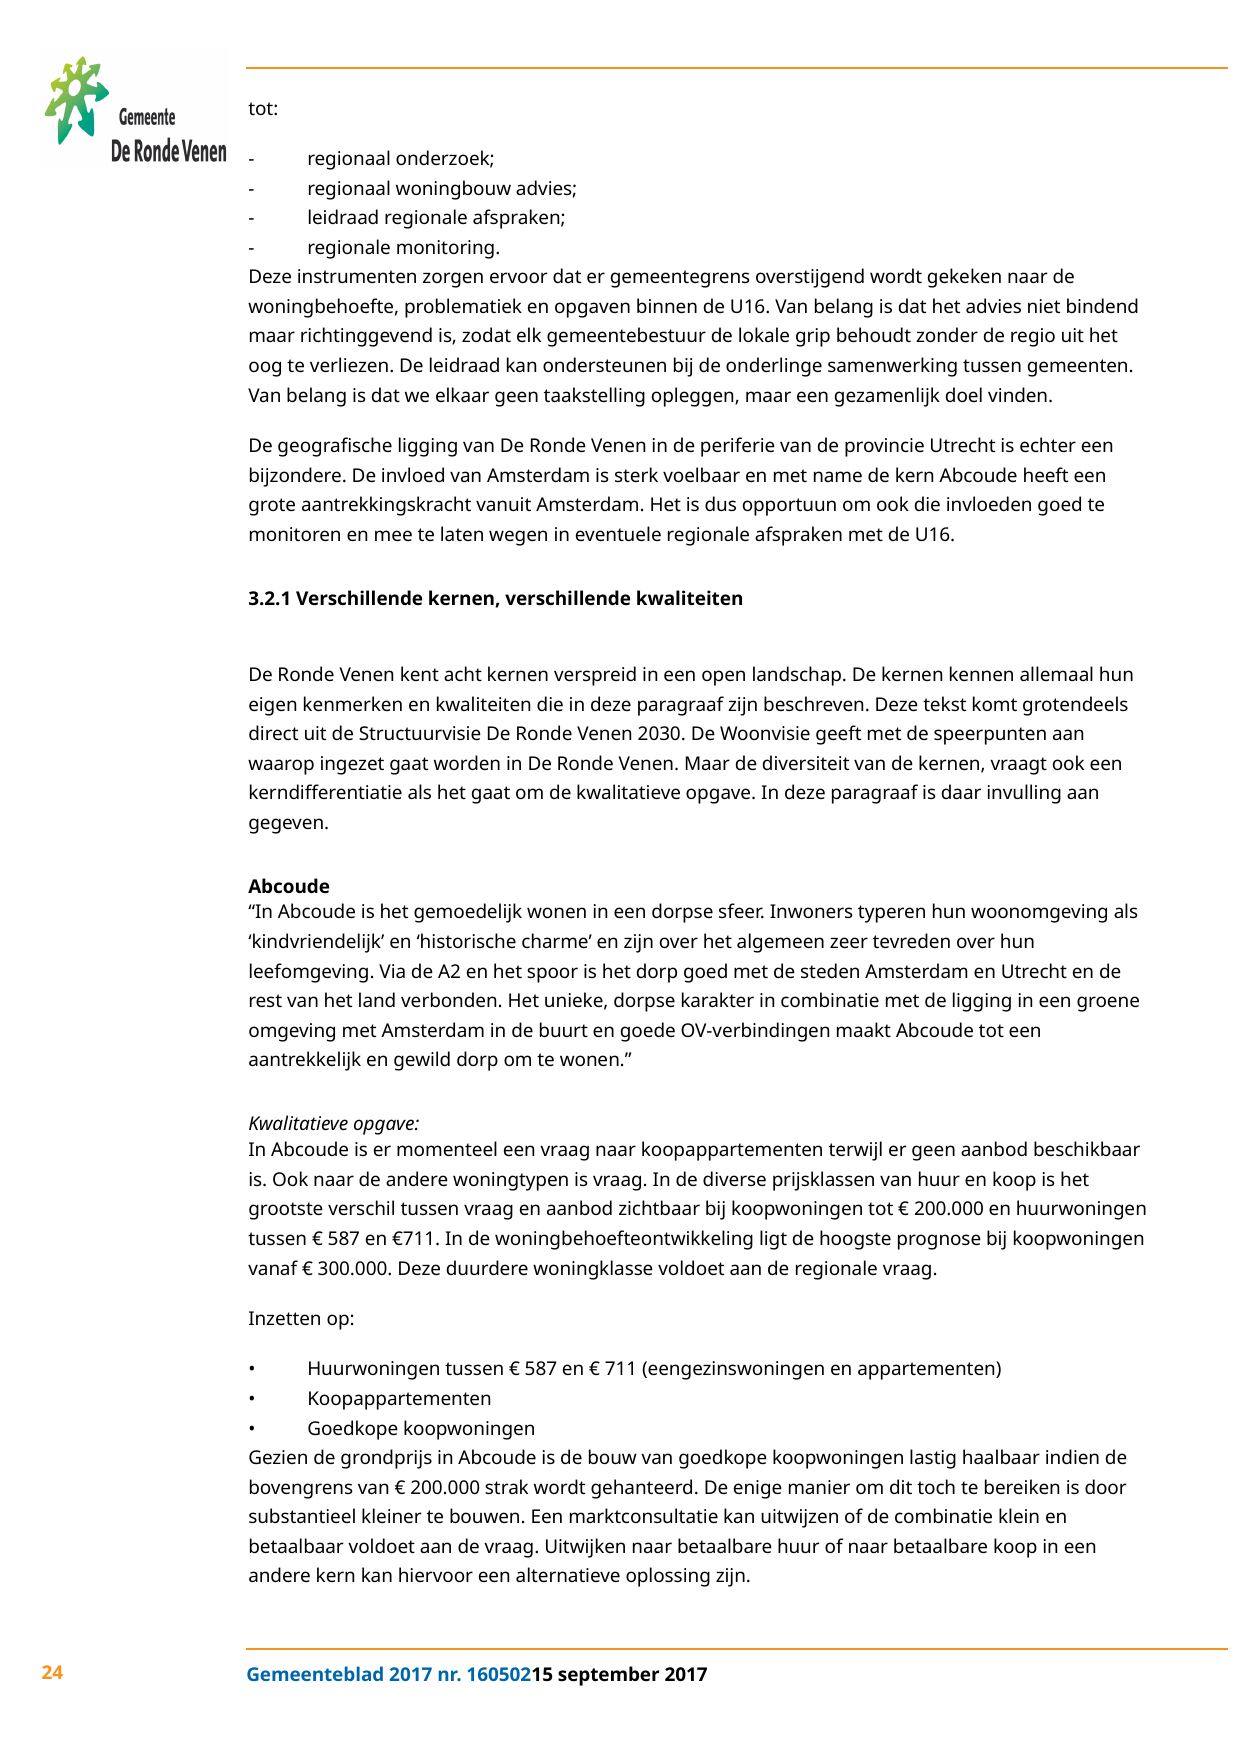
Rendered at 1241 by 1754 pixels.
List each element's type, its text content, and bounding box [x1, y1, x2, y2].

text In Abcoude is er momenteel een vraag naar koopappartementen terwijl er geen aanbod beschikbaar is. Ook naar de andere woningtypen is vraag. In de diverse prijsklassen van huur en koop is het grootste verschil tussen vraag en aanbod zichtbaar bij koopwoningen tot € 200.000 en huurwoningen tussen € 587 en €711. In de woningbehoefteontwikkeling ligt de hoogste prognose bij koopwoningen vanaf € 300.000. Deze duurdere woningklasse voldoet aan de regionale vraag. [248, 1136, 1152, 1280]
text De Ronde Venen kent acht kernen verspreid in een open landschap. De kernen kennen allemaal hun eigen kenmerken en kwaliteiten die in deze paragraaf zijn beschreven. Deze tekst komt grotendeels direct uit de Structuurvisie De Ronde Venen 2030. De Woonvisie geeft met de speerpunten aan waarop ingezet gaat worden in De Ronde Venen. Maar de diversiteit van de kernen, vraagt ook een kerndifferentiatie als het gaat om de kwalitatieve opgave. In deze paragraaf is daar invulling aan gegeven. [248, 661, 1152, 835]
text Kwalitatieve opgave: [248, 1111, 1152, 1136]
text “In Abcoude is het gemoedelijk wonen in een dorpse sfeer. Inwoners typeren hun woonomgeving als ‘kindvriendelijk’ en ‘historische charme’ en zijn over het algemeen zeer tevreden over hun leefomgeving. Via de A2 en het spoor is het dorp goed met de steden Amsterdam en Utrecht en de rest van het land verbonden. Het unieke, dorpse karakter in combinatie met de ligging in een groene omgeving met Amsterdam in de buurt en goede OV-verbindingen maakt Abcoude tot een aantrekkelijk en gewild dorp om te wonen.” [248, 899, 1152, 1072]
text Inzetten op: [248, 1305, 1152, 1331]
list Goedkope koopwoningen [248, 1415, 1152, 1440]
list regionale monitoring. [248, 234, 1152, 260]
text 3.2.1 Verschillende kernen, verschillende kwaliteiten [248, 585, 1152, 611]
text Abcoude [248, 873, 1152, 899]
list Huurwoningen tussen € 587 en € 711 (eengezinswoningen en appartementen) [248, 1356, 1152, 1381]
text Deze instrumenten zorgen ervoor dat er gemeentegrens overstijgend wordt gekeken naar de woningbehoefte, problematiek en opgaven binnen de U16. Van belang is dat het advies niet bindend maar richtinggevend is, zodat elk gemeentebestuur de lokale grip behoudt zonder de regio uit het oog te verliezen. De leidraad kan ondersteunen bij de onderlinge samenwerking tussen gemeenten. Van belang is dat we elkaar geen taakstelling opleggen, maar een gezamenlijk doel vinden. [248, 263, 1152, 408]
list Koopappartementen [248, 1385, 1152, 1411]
text Gezien de grondprijs in Abcoude is de bouw van goedkope koopwoningen lastig haalbaar indien de bovengrens van € 200.000 strak wordt gehanteerd. De enige manier om dit toch te bereiken is door substantieel kleiner te bouwen. Een marktconsultatie kan uitwijzen of de combinatie klein en betaalbaar voldoet aan de vraag. Uitwijken naar betaalbare huur of naar betaalbare koop in een andere kern kan hiervoor een alternatieve oplossing zijn. [248, 1444, 1152, 1588]
picture [41, 47, 231, 172]
list regionaal onderzoek; [248, 145, 1152, 171]
text De geografische ligging van De Ronde Venen in de periferie van de provincie Utrecht is echter een bijzondere. De invloed van Amsterdam is sterk voelbaar en met name de kern Abcoude heeft een grote aantrekkingskracht vanuit Amsterdam. Het is dus opportuun om ook die invloeden goed te monitoren en mee te laten wegen in eventuele regionale afspraken met de U16. [248, 432, 1152, 547]
list leidraad regionale afspraken; [248, 204, 1152, 230]
text tot: [248, 95, 1152, 121]
list regionaal woningbouw advies; [248, 175, 1152, 201]
